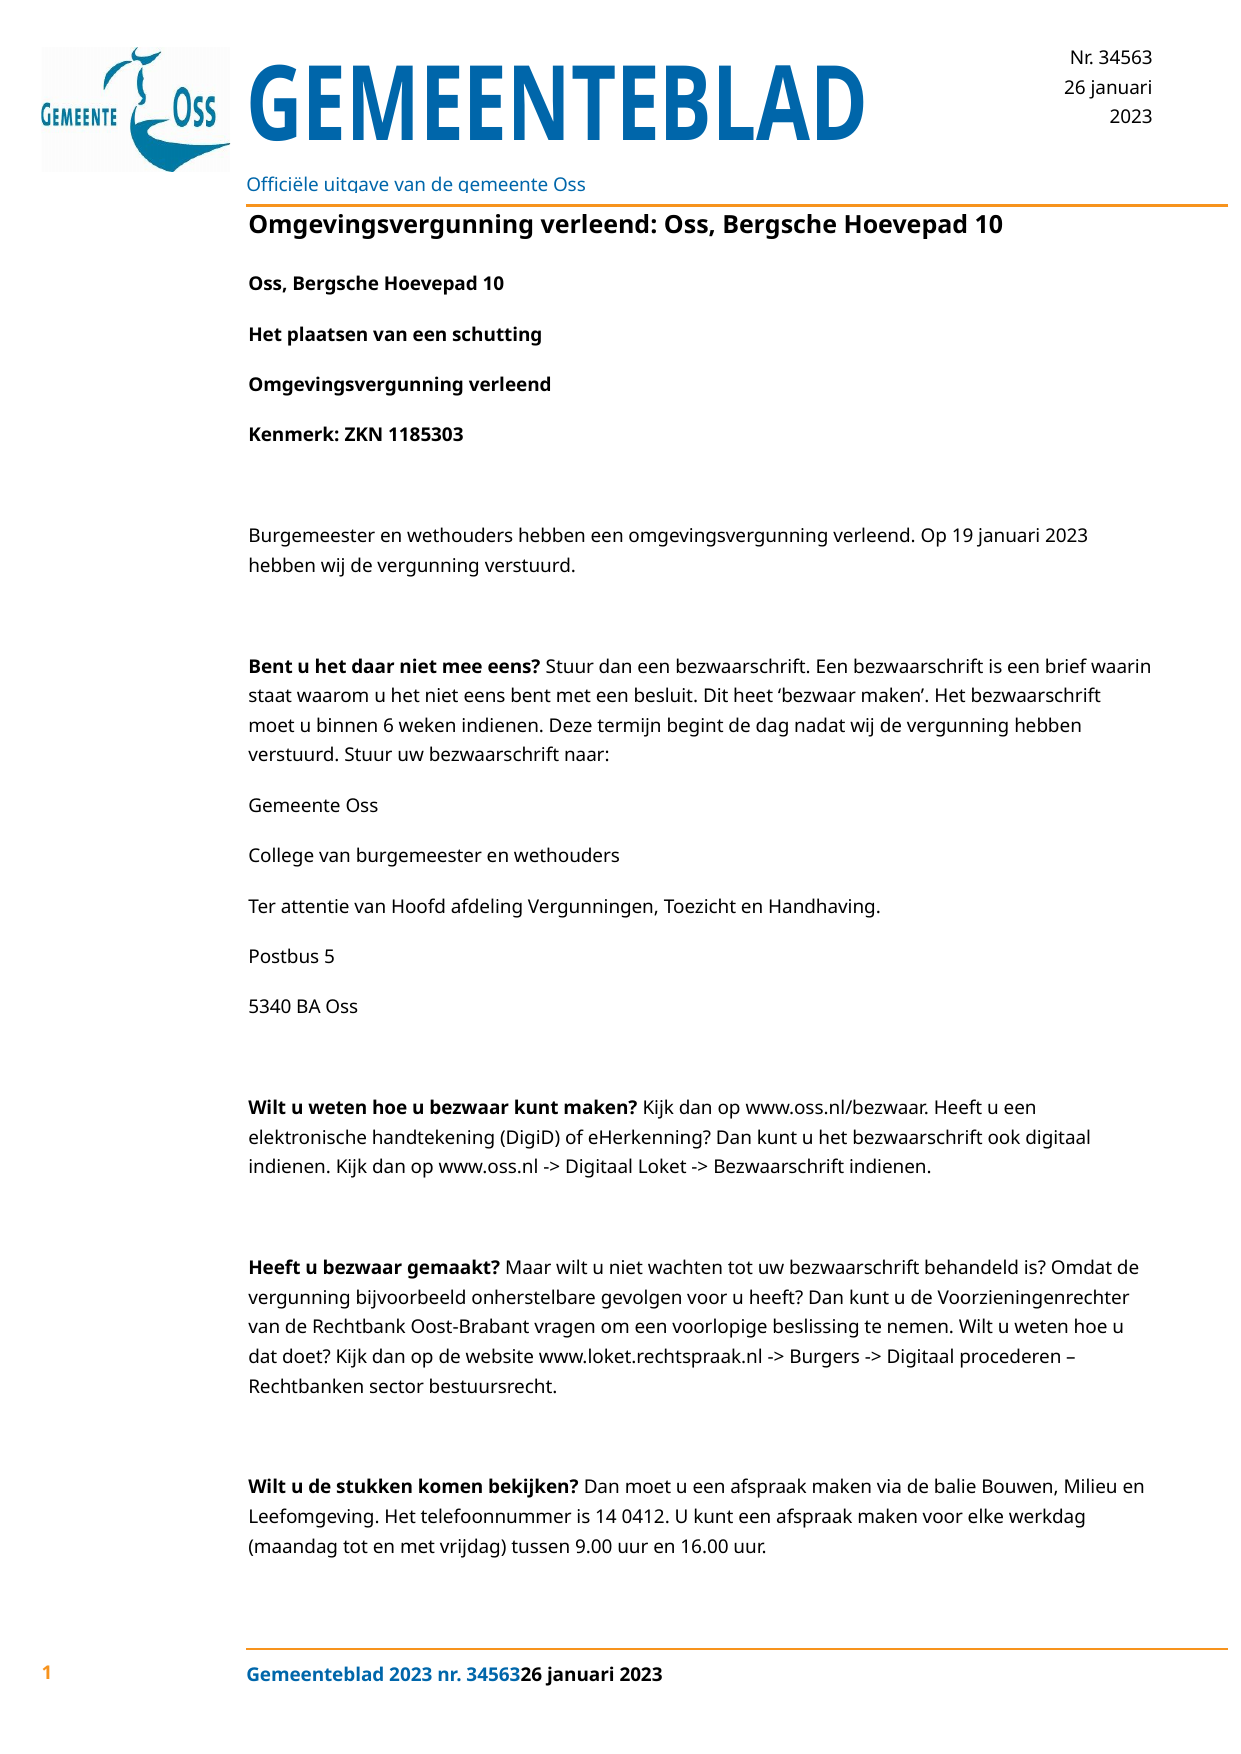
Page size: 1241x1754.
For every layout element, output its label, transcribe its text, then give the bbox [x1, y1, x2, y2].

text Kenmerk: ZKN 1185303 [248, 422, 1152, 447]
text 5340 BA Oss [248, 994, 1152, 1019]
text Wilt u weten hoe u bezwaar kunt maken? Kijk dan op www.oss.nl/bezwaar. Heeft u een elektronische handtekening (DigiD) of eHerkenning? Dan kunt u het bezwaarschrift ook digitaal indienen. Kijk dan op www.oss.nl -> Digitaal Loket -> Bezwaarschrift indienen. [248, 1094, 1152, 1179]
picture [41, 47, 231, 172]
text Heeft u bezwaar gemaakt? Maar wilt u niet wachten tot uw bezwaarschrift behandeld is? Omdat de vergunning bijvoorbeeld onherstelbare gevolgen voor u heeft? Dan kunt u de Voorzieningenrechter van de Rechtbank Oost-Brabant vragen om een voorlopige beslissing te nemen. Wilt u weten hoe u dat doet? Kijk dan op de website www.loket.rechtspraak.nl -> Burgers -> Digitaal procederen – Rechtbanken sector bestuursrecht. [248, 1254, 1152, 1398]
text Het plaatsen van een schutting [248, 321, 1152, 346]
text Gemeente Oss [248, 792, 1152, 818]
text Bent u het daar niet mee eens? Stuur dan een bezwaarschrift. Een bezwaarschrift is een brief waarin staat waarom u het niet eens bent met een besluit. Dit heet ‘bezwaar maken’. Het bezwaarschrift moet u binnen 6 weken indienen. Deze termijn begint de dag nadat wij de vergunning hebben verstuurd. Stuur uw bezwaarschrift naar: [248, 653, 1152, 767]
text Burgemeester en wethouders hebben een omgevingsvergunning verleend. Op 19 januari 2023 hebben wij de vergunning verstuurd. [248, 522, 1152, 578]
text Wilt u de stukken komen bekijken? Dan moet u een afspraak maken via de balie Bouwen, Milieu en Leefomgeving. Het telefoonnummer is 14 0412. U kunt een afspraak maken voor elke werkdag (maandag tot en met vrijdag) tussen 9.00 uur en 16.00 uur. [248, 1474, 1152, 1558]
text Postbus 5 [248, 943, 1152, 969]
text Ter attentie van Hoofd afdeling Vergunningen, Toezicht en Handhaving. [248, 893, 1152, 918]
text Omgevingsvergunning verleend: Oss, Bergsche Hoevepad 10 [248, 207, 1152, 241]
text Oss, Bergsche Hoevepad 10 [248, 270, 1152, 296]
text College van burgemeester en wethouders [248, 842, 1152, 868]
text Omgevingsvergunning verleend [248, 371, 1152, 397]
